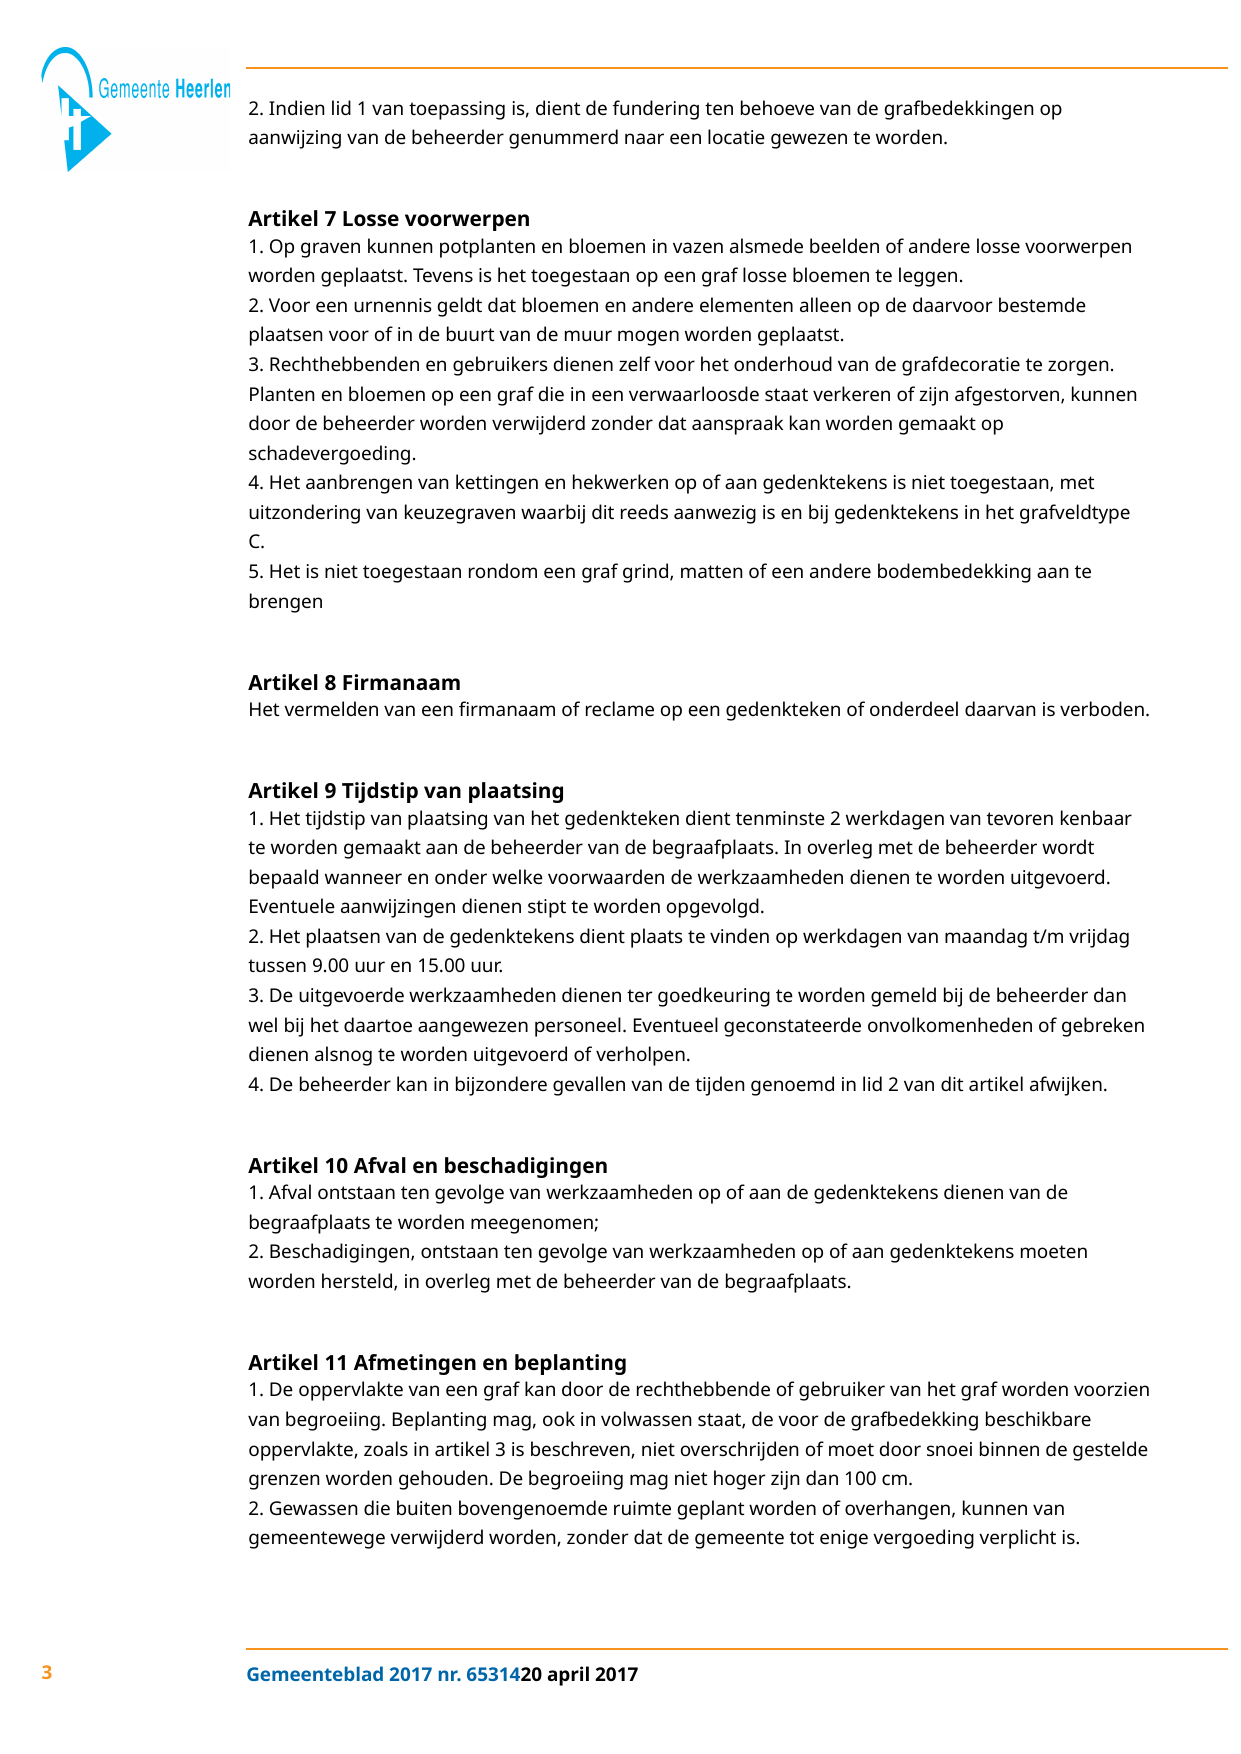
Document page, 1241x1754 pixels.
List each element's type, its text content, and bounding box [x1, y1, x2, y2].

picture [41, 47, 231, 172]
text 3. De uitgevoerde werkzaamheden dienen ter goedkeuring te worden gemeld bij de beheerder dan wel bij het daartoe aangewezen personeel. Eventueel geconstateerde onvolkomenheden of gebreken dienen alsnog te worden uitgevoerd of verholpen. [248, 982, 1152, 1067]
text Artikel 9 Tijdstip van plaatsing [248, 776, 1152, 805]
text 3. Rechthebbenden en gebruikers dienen zelf voor het onderhoud van de grafdecoratie te zorgen. Planten en bloemen op een graf die in een verwaarloosde staat verkeren of zijn afgestorven, kunnen door de beheerder worden verwijderd zonder dat aanspraak kan worden gemaakt op schadevergoeding. [248, 351, 1152, 466]
text 4. De beheerder kan in bijzondere gevallen van de tijden genoemd in lid 2 van dit artikel afwijken. [248, 1071, 1152, 1097]
text Artikel 10 Afval en beschadigingen [248, 1151, 1152, 1179]
text Het vermelden van een firmanaam of reclame op een gedenkteken of onderdeel daarvan is verboden. [248, 696, 1152, 722]
text 2. Beschadigingen, ontstaan ten gevolge van werkzaamheden op of aan gedenktekens moeten worden hersteld, in overleg met de beheerder van de begraafplaats. [248, 1238, 1152, 1294]
text 1. De oppervlakte van een graf kan door de rechthebbende of gebruiker van het graf worden voorzien van begroeiing. Beplanting mag, ook in volwassen staat, de voor de grafbedekking beschikbare oppervlakte, zoals in artikel 3 is beschreven, niet overschrijden of moet door snoei binnen de gestelde grenzen worden gehouden. De begroeiing mag niet hoger zijn dan 100 cm. [248, 1377, 1152, 1491]
text 1. Op graven kunnen potplanten en bloemen in vazen alsmede beelden of andere losse voorwerpen worden geplaatst. Tevens is het toegestaan op een graf losse bloemen te leggen. [248, 233, 1152, 288]
text 2. Indien lid 1 van toepassing is, dient de fundering ten behoeve van de grafbedekkingen op aanwijzing van de beheerder genummerd naar een locatie gewezen te worden. [248, 95, 1152, 150]
text 2. Gewassen die buiten bovengenoemde ruimte geplant worden of overhangen, kunnen van gemeentewege verwijderd worden, zonder dat de gemeente tot enige vergoeding verplicht is. [248, 1495, 1152, 1550]
text 2. Voor een urnennis geldt dat bloemen en andere elementen alleen op de daarvoor bestemde plaatsen voor of in de buurt van de muur mogen worden geplaatst. [248, 292, 1152, 347]
text Artikel 8 Firmanaam [248, 668, 1152, 696]
text 5. Het is niet toegestaan rondom een graf grind, matten of een andere bodembedekking aan te brengen [248, 558, 1152, 613]
text 1. Het tijdstip van plaatsing van het gedenkteken dient tenminste 2 werkdagen van tevoren kenbaar te worden gemaakt aan de beheerder van de begraafplaats. In overleg met de beheerder wordt bepaald wanneer en onder welke voorwaarden de werkzaamheden dienen te worden uitgevoerd. Eventuele aanwijzingen dienen stipt te worden opgevolgd. [248, 805, 1152, 919]
text 1. Afval ontstaan ten gevolge van werkzaamheden op of aan de gedenktekens dienen van de begraafplaats te worden meegenomen; [248, 1179, 1152, 1235]
picture [41, 47, 58, 70]
text Artikel 11 Afmetingen en beplanting [248, 1348, 1152, 1377]
text 4. Het aanbrengen van kettingen en hekwerken op of aan gedenktekens is niet toegestaan, met uitzondering van keuzegraven waarbij dit reeds aanwezig is en bij gedenktekens in het grafveldtype C. [248, 469, 1152, 554]
text Artikel 7 Losse voorwerpen [248, 204, 1152, 233]
text 2. Het plaatsen van de gedenktekens dient plaats te vinden op werkdagen van maandag t/m vrijdag tussen 9.00 uur en 15.00 uur. [248, 923, 1152, 978]
